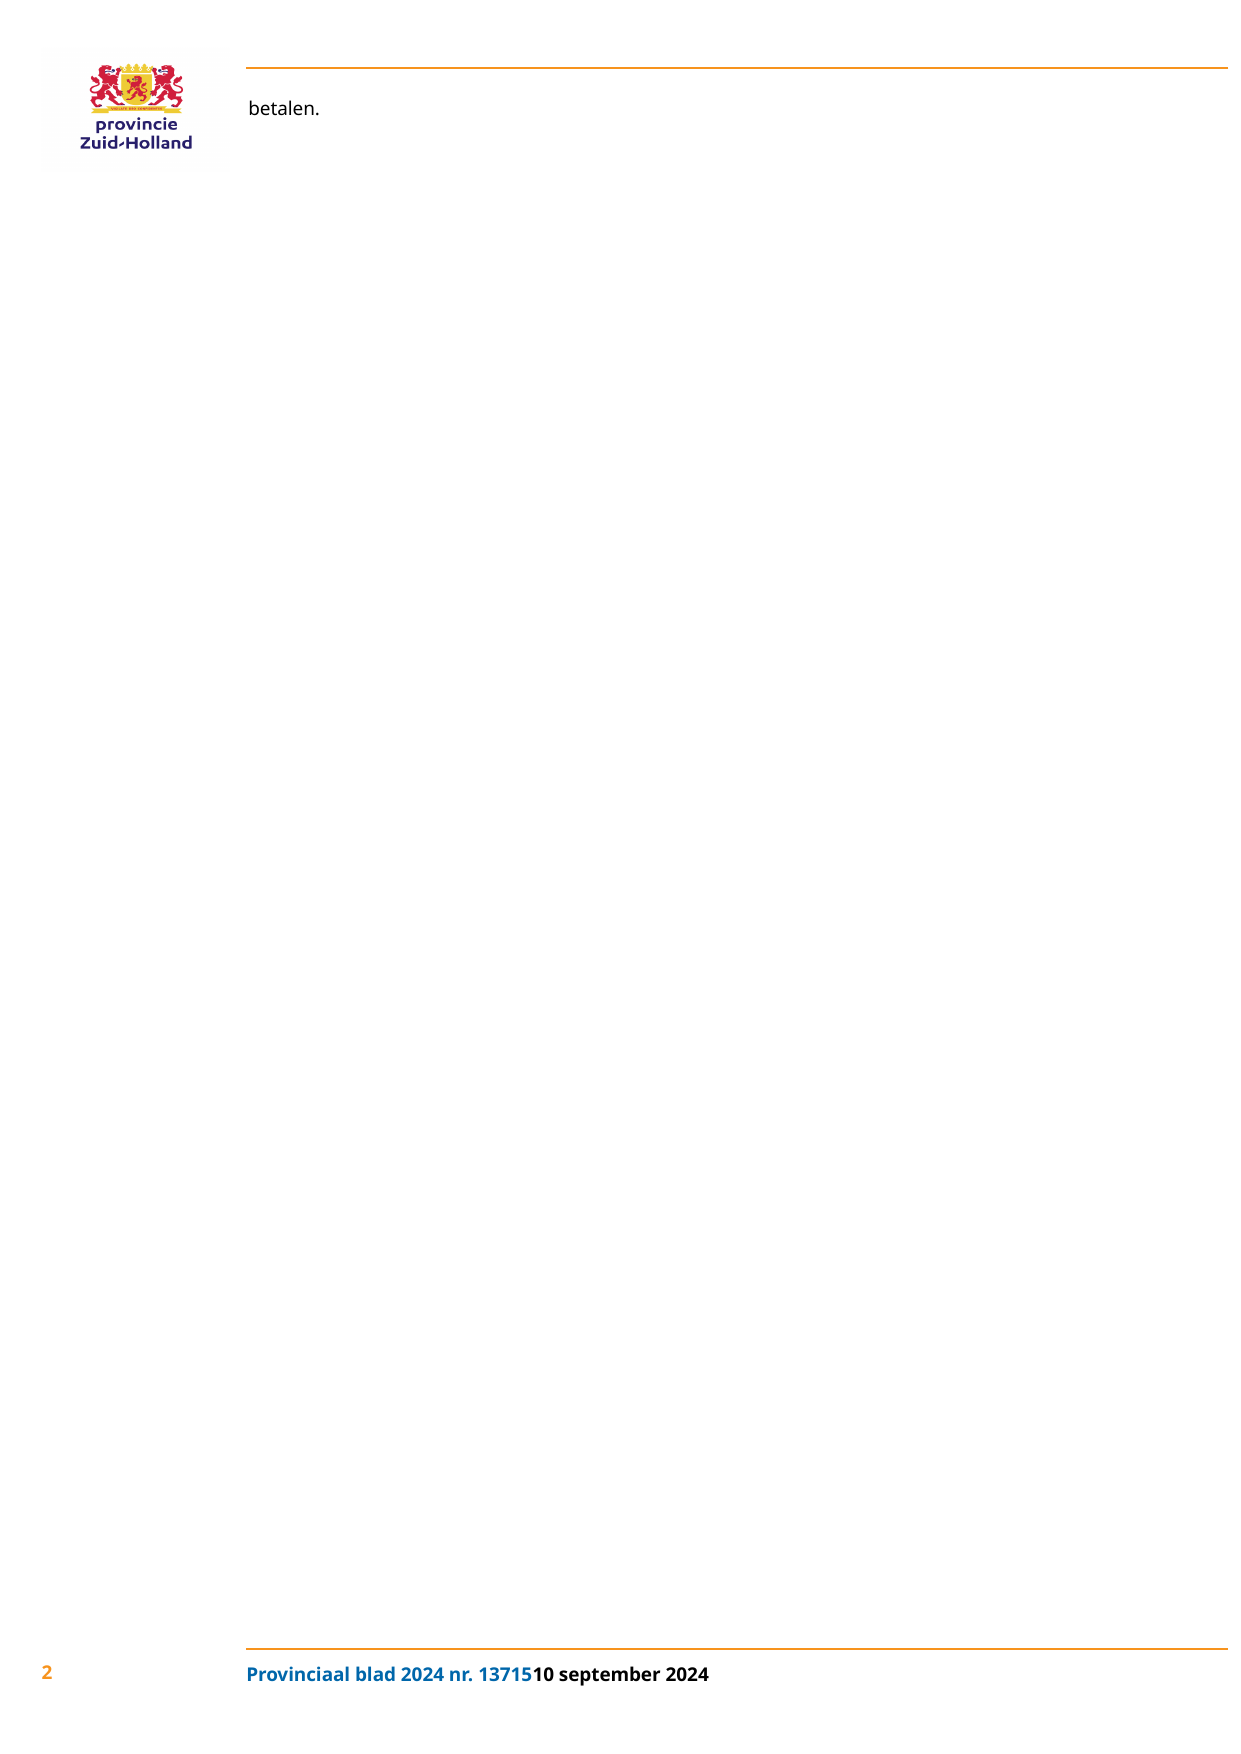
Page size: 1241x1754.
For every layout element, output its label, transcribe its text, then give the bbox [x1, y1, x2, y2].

picture [41, 47, 231, 172]
text betalen. [248, 95, 1152, 121]
